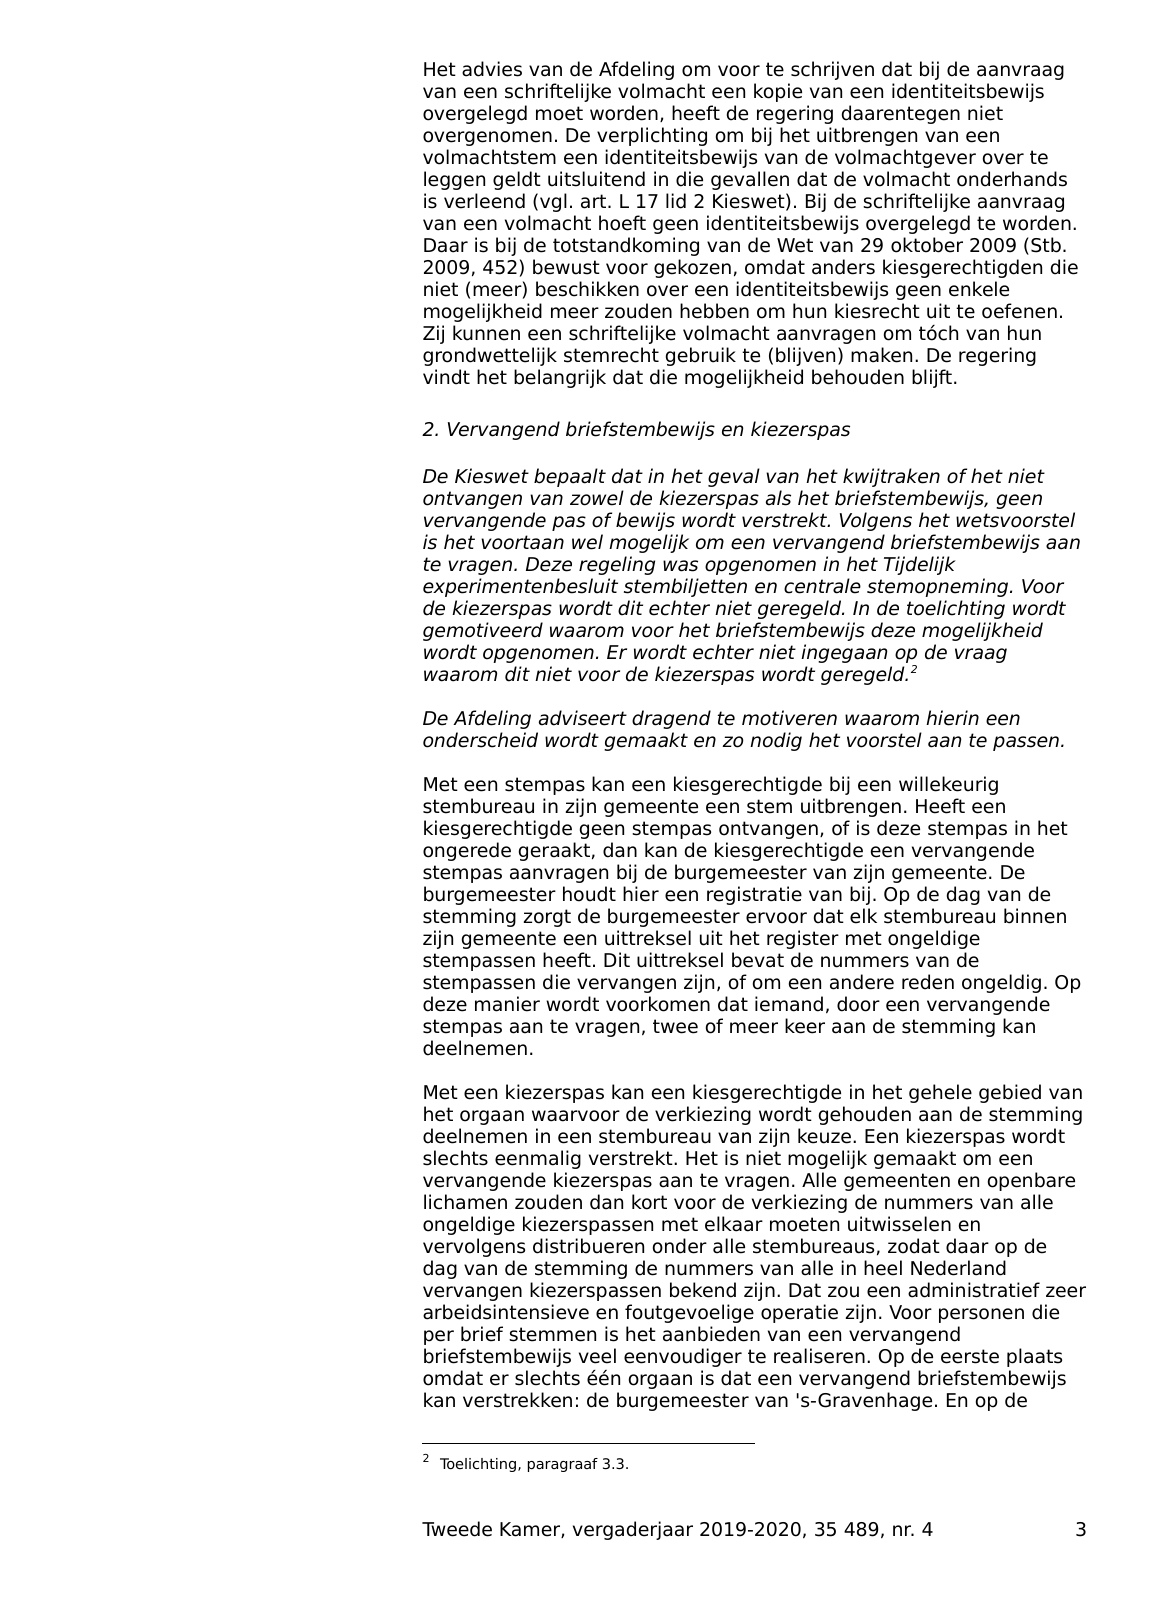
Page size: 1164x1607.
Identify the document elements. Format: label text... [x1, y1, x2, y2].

text De Kieswet bepaalt dat in het geval van het kwijtraken of het niet ontvangen van zowel de kiezerspas als het briefstembewijs, geen vervangende pas of bewijs wordt verstrekt. Volgens het wetsvoorstel is het voortaan wel mogelijk om een vervangend briefstembewijs aan te vragen. Deze regeling was opgenomen in het Tijdelijk experimentenbesluit stembiljetten en centrale stemopneming. Voor de kiezerspas wordt dit echter niet geregeld. In de toelichting wordt gemotiveerd waarom voor het briefstembewijs deze mogelijkheid wordt opgenomen. Er wordt echter niet ingegaan op de vraag waarom dit niet voor de kiezerspas wordt geregeld. [422, 466, 1087, 686]
text Met een stempas kan een kiesgerechtigde bij een willekeurig stembureau in zijn gemeente een stem uitbrengen. Heeft een kiesgerechtigde geen stempas ontvangen, of is deze stempas in het ongerede geraakt, dan kan de kiesgerechtigde een vervangende stempas aanvragen bij de burgemeester van zijn gemeente. De burgemeester houdt hier een registratie van bij. Op de dag van de stemming zorgt de burgemeester ervoor dat elk stembureau binnen zijn gemeente een uittreksel uit het register met ongeldige stempassen heeft. Dit uittreksel bevat de nummers van de stempassen die vervangen zijn, of om een andere reden ongeldig. Op deze manier wordt voorkomen dat iemand, door een vervangende stempas aan te vragen, twee of meer keer aan de stemming kan deelnemen. [422, 774, 1087, 1059]
subtitle 2. Vervangend briefstembewijs en kiezerspas [422, 419, 1087, 441]
text Met een kiezerspas kan een kiesgerechtigde in het gehele gebied van het orgaan waarvoor de verkiezing wordt gehouden aan de stemming deelnemen in een stembureau van zijn keuze. Een kiezerspas wordt slechts eenmalig verstrekt. Het is niet mogelijk gemaakt om een vervangende kiezerspas aan te vragen. Alle gemeenten en openbare lichamen zouden dan kort voor de verkiezing de nummers van alle ongeldige kiezerspassen met elkaar moeten uitwisselen en vervolgens distribueren onder alle stembureaus, zodat daar op de dag van de stemming de nummers van alle in heel Nederland vervangen kiezerspassen bekend zijn. Dat zou een administratief zeer arbeidsintensieve en foutgevoelige operatie zijn. Voor personen die per brief stemmen is het aanbieden van een vervangend briefstembewijs veel eenvoudiger te realiseren. Op de eerste plaats omdat er slechts één orgaan is dat een vervangend briefstembewijs kan verstrekken: de burgemeester van 's-Gravenhage. En op de [422, 1082, 1087, 1411]
text Het advies van de Afdeling om voor te schrijven dat bij de aanvraag van een schriftelijke volmacht een kopie van een identiteitsbewijs overgelegd moet worden, heeft de regering daarentegen niet overgenomen. De verplichting om bij het uitbrengen van een volmachtstem een identiteitsbewijs van de volmachtgever over te leggen geldt uitsluitend in die gevallen dat de volmacht onderhands is verleend (vgl. art. L 17 lid 2 Kieswet). Bij de schriftelijke aanvraag van een volmacht hoeft geen identiteitsbewijs overgelegd te worden. Daar is bij de totstandkoming van de Wet van 29 oktober 2009 (Stb. 2009, 452) bewust voor gekozen, omdat anders kiesgerechtigden die niet (meer) beschikken over een identiteitsbewijs geen enkele mogelijkheid meer zouden hebben om hun kiesrecht uit te oefenen. Zij kunnen een schriftelijke volmacht aanvragen om tóch van hun grondwettelijk stemrecht gebruik te (blijven) maken. De regering vindt het belangrijk dat die mogelijkheid behouden blijft. [422, 59, 1087, 389]
text De Afdeling adviseert dragend te motiveren waarom hierin een onderscheid wordt gemaakt en zo nodig het voorstel aan te passen. [422, 708, 1087, 752]
text Toelichting, paragraaf 3.3. [422, 1452, 1087, 1474]
